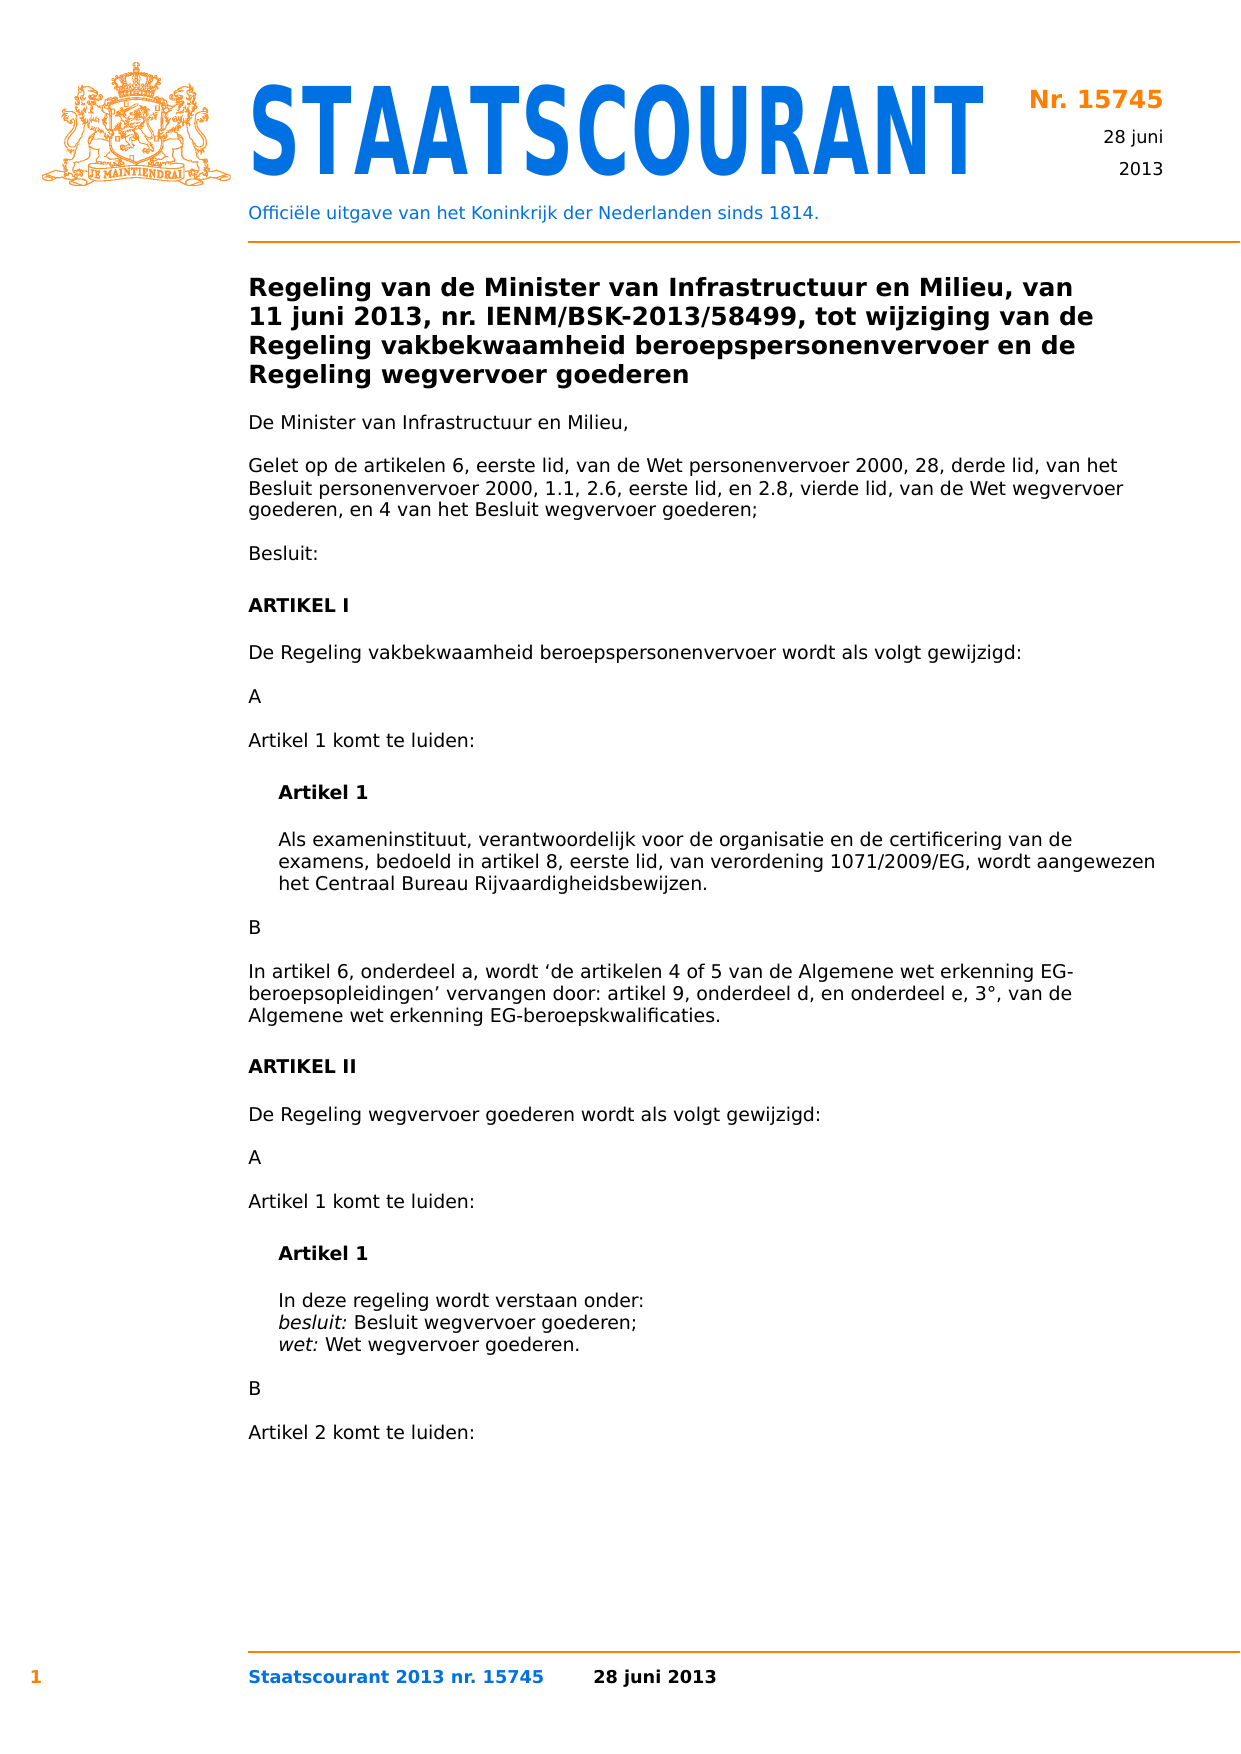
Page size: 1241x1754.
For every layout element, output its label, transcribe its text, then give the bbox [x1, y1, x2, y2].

text De Minister van Infrastructuur en Milieu, [248, 412, 1163, 433]
table_header [25, 62, 248, 241]
table_cell 2013 [998, 153, 1240, 203]
table_cell 28 juni [998, 121, 1240, 153]
text De Regeling wegvervoer goederen wordt als volgt gewijzigd: [248, 1103, 1163, 1125]
subtitle Artikel 1 [278, 782, 1163, 804]
text wet: Wet wegvervoer goederen. [278, 1334, 1163, 1356]
table_header Nr. 15745 [998, 62, 1240, 121]
table_header STAATSCOURANT [248, 62, 998, 203]
subtitle Artikel 1 [278, 1243, 1163, 1265]
text Artikel 2 komt te luiden: [248, 1422, 1163, 1444]
text A [248, 686, 1163, 708]
text De Regeling vakbekwaamheid beroepspersonenvervoer wordt als volgt gewijzigd: [248, 642, 1163, 664]
text B [248, 917, 1163, 939]
text Artikel 1 komt te luiden: [248, 1191, 1163, 1213]
text Artikel 1 komt te luiden: [248, 730, 1163, 752]
subtitle Regeling van de Minister van Infrastructuur en Milieu, van 11 juni 2013, nr. IENM/BSK-2013/58499, tot wijziging van de Regeling vakbekwaamheid beroepspersonenvervoer en de Regeling wegvervoer goederen [248, 273, 1163, 390]
text B [248, 1378, 1163, 1400]
text Gelet op de artikelen 6, eerste lid, van de Wet personenvervoer 2000, 28, derde lid, van het Besluit personenvervoer 2000, 1.1, 2.6, eerste lid, en 2.8, vierde lid, van de Wet wegvervoer goederen, en 4 van het Besluit wegvervoer goederen; [248, 455, 1163, 521]
text Als exameninstituut, verantwoordelijk voor de organisatie en de certificering van de examens, bedoeld in artikel 8, eerste lid, van verordening 1071/2009/EG, wordt aangewezen het Centraal Bureau Rijvaardigheidsbewijzen. [278, 829, 1163, 895]
text In artikel 6, onderdeel a, wordt ‘de artikelen 4 of 5 van de Algemene wet erkenning EG-beroepsopleidingen’ vervangen door: artikel 9, onderdeel d, en onderdeel e, 3°, van de Algemene wet erkenning EG-beroepskwalificaties. [248, 961, 1163, 1026]
subtitle ARTIKEL I [248, 595, 1163, 617]
text A [248, 1147, 1163, 1169]
picture [41, 62, 231, 186]
text In deze regeling wordt verstaan onder: [278, 1290, 1163, 1312]
text Besluit: [248, 543, 1163, 565]
text besluit: Besluit wegvervoer goederen; [278, 1312, 1163, 1334]
subtitle ARTIKEL II [248, 1056, 1163, 1078]
table_cell Officiële uitgave van het Koninkrijk der Nederlanden sinds 1814. [248, 203, 1240, 241]
